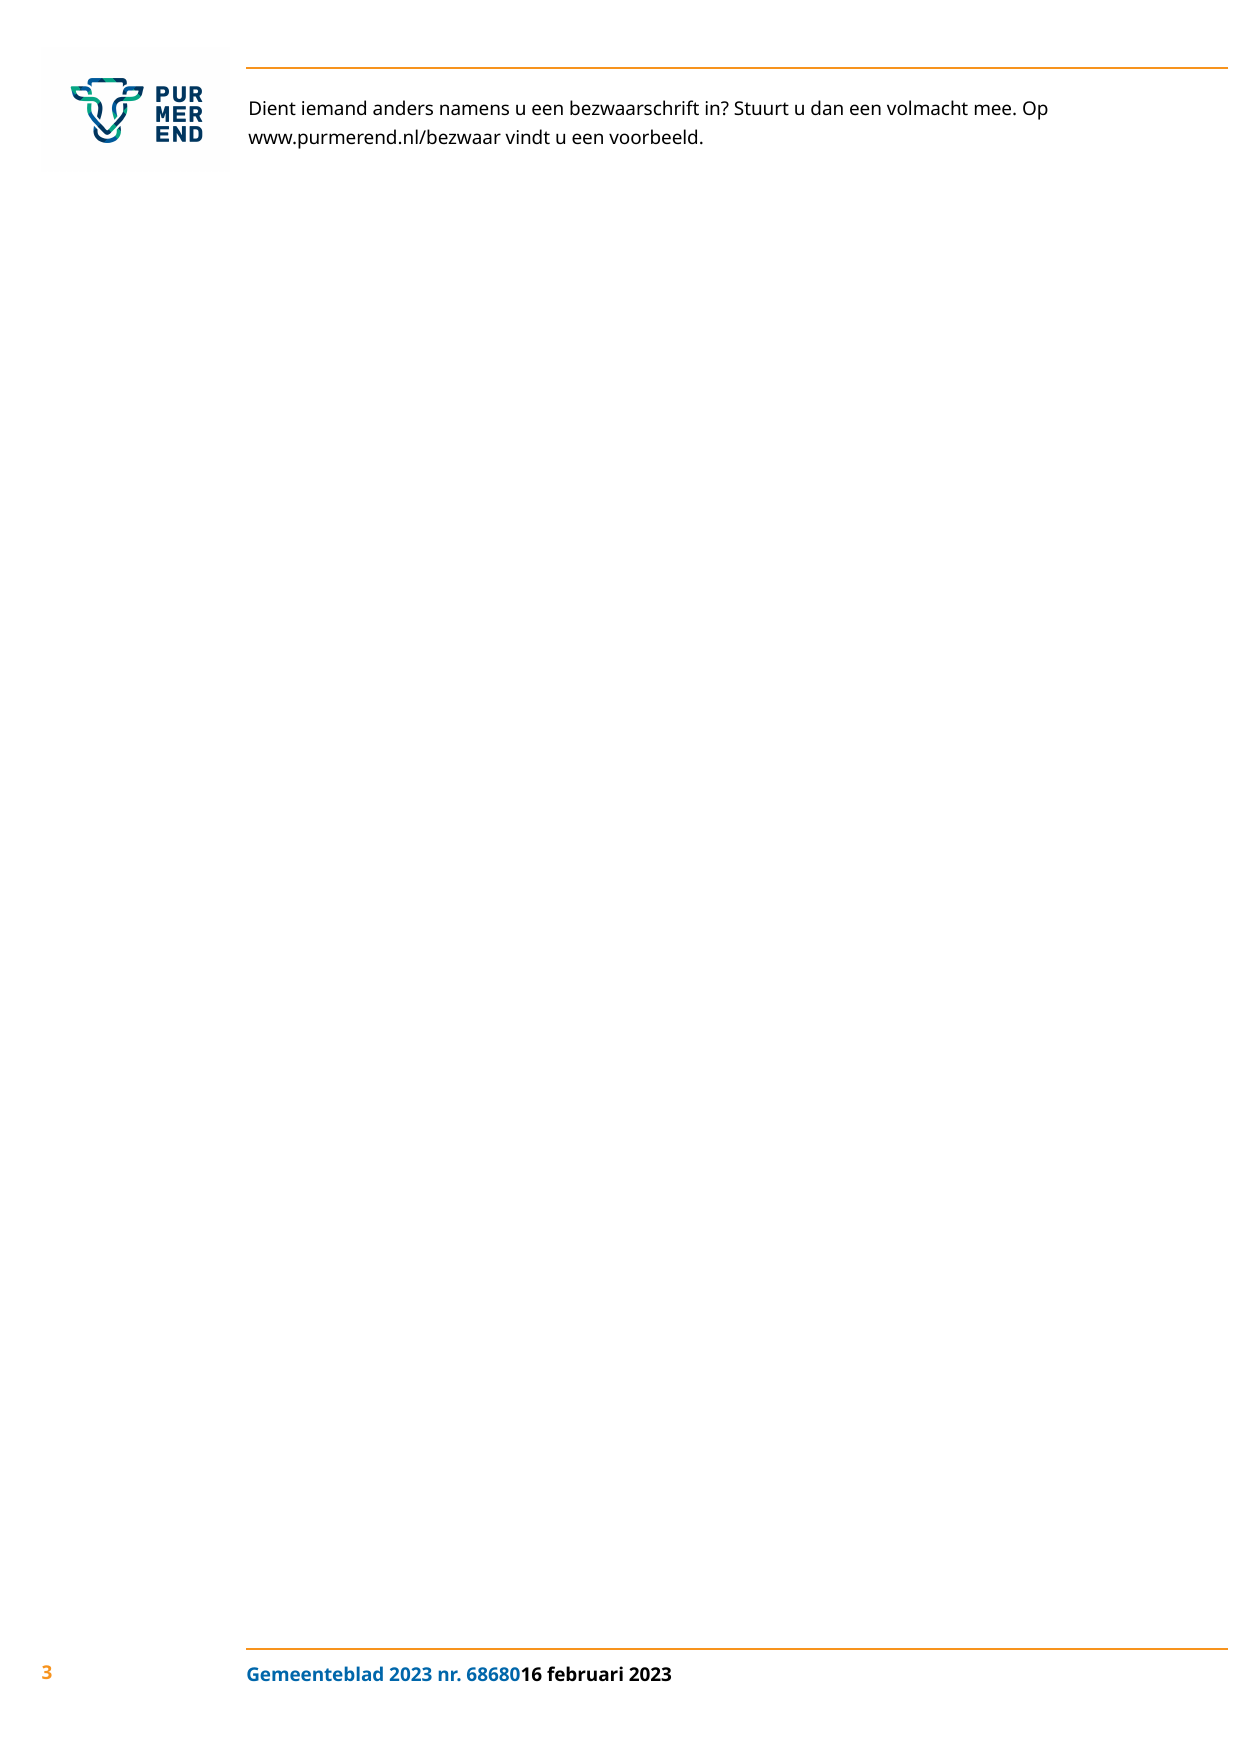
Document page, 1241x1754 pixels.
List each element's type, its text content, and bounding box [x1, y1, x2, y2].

picture [41, 47, 231, 172]
text Dient iemand anders namens u een bezwaarschrift in? Stuurt u dan een volmacht mee. Op www.purmerend.nl/bezwaar vindt u een voorbeeld. [248, 95, 1152, 150]
